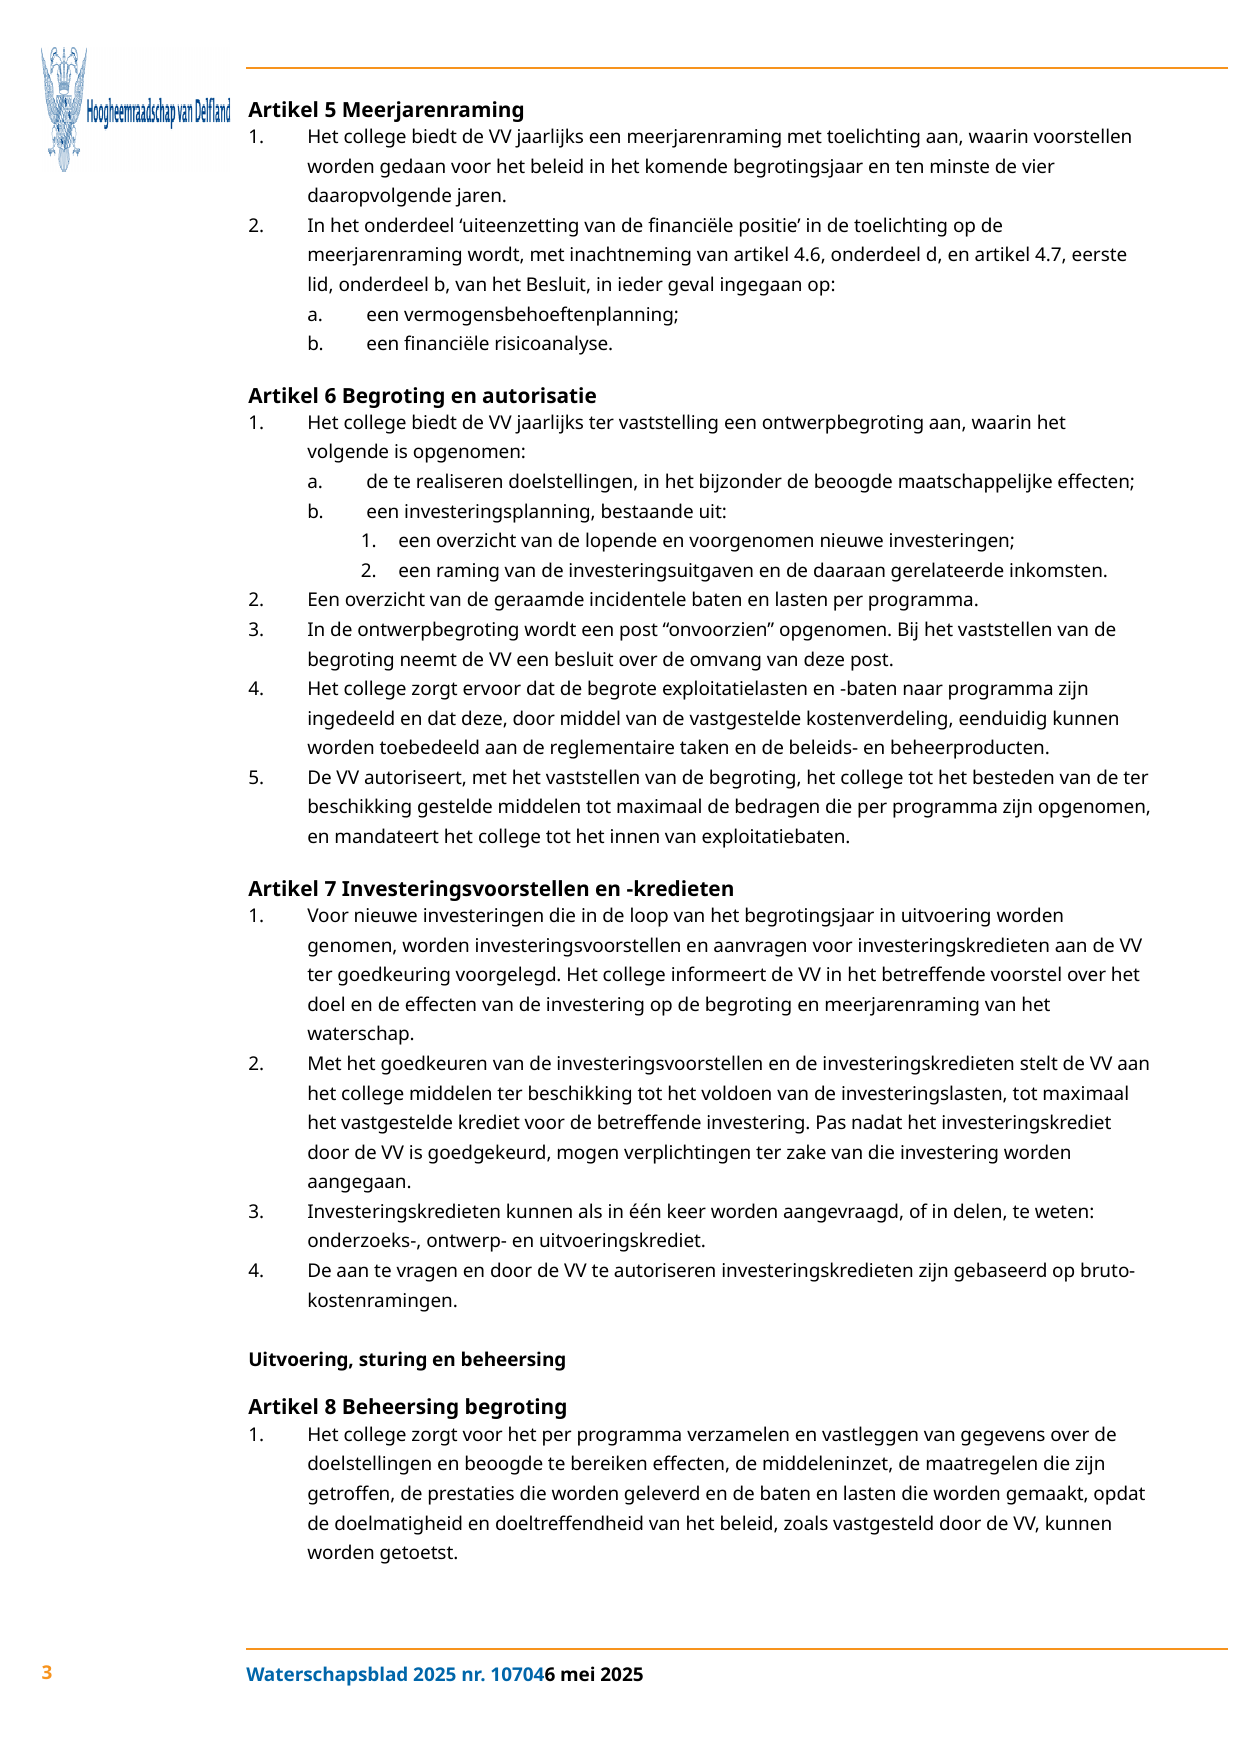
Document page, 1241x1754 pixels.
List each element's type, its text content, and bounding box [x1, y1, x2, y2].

list De VV autoriseert, met het vaststellen van de begroting, het college tot het besteden van de ter beschikking gestelde middelen tot maximaal de bedragen die per programma zijn opgenomen, en mandateert het college tot het innen van exploitatiebaten. [248, 764, 1152, 849]
list De aan te vragen en door de VV te autoriseren investeringskredieten zijn gebaseerd op bruto-kostenramingen. [248, 1257, 1152, 1312]
list In de ontwerpbegroting wordt een post “onvoorzien” opgenomen. Bij het vaststellen van de begroting neemt de VV een besluit over de omvang van deze post. [248, 616, 1152, 672]
list Investeringskredieten kunnen als in één keer worden aangevraagd, of in delen, te weten: onderzoeks-, ontwerp- en uitvoeringskrediet. [248, 1198, 1152, 1253]
text Artikel 8 Beheersing begroting [248, 1392, 1152, 1421]
list een financiële risicoanalyse. [307, 330, 1152, 356]
list een investeringsplanning, bestaande uit: [307, 498, 1152, 524]
text Uitvoering, sturing en beheersing [248, 1346, 1152, 1372]
text Artikel 5 Meerjarenraming [248, 95, 1152, 123]
list de te realiseren doelstellingen, in het bijzonder de beoogde maatschappelijke effecten; [307, 468, 1152, 494]
list Met het goedkeuren van de investeringsvoorstellen en de investeringskredieten stelt de VV aan het college middelen ter beschikking tot het voldoen van de investeringslasten, tot maximaal het vastgestelde krediet voor de betreffende investering. Pas nadat het investeringskrediet door de VV is goedgekeurd, mogen verplichtingen ter zake van die investering worden aangegaan. [248, 1050, 1152, 1194]
list In het onderdeel ‘uiteenzetting van de financiële positie’ in de toelichting op de meerjarenraming wordt, met inachtneming van artikel 4.6, onderdeel d, en artikel 4.7, eerste lid, onderdeel b, van het Besluit, in ieder geval ingegaan op: [248, 212, 1152, 297]
picture [41, 47, 231, 172]
list Het college zorgt voor het per programma verzamelen en vastleggen van gegevens over de doelstellingen en beoogde te bereiken effecten, de middeleninzet, de maatregelen die zijn getroffen, de prestaties die worden geleverd en de baten en lasten die worden gemaakt, opdat de doelmatigheid en doeltreffendheid van het beleid, zoals vastgesteld door de VV, kunnen worden getoetst. [248, 1421, 1152, 1565]
list een vermogensbehoeftenplanning; [307, 301, 1152, 326]
list Het college zorgt ervoor dat de begrote exploitatielasten en -baten naar programma zijn ingedeeld en dat deze, door middel van de vastgestelde kostenverdeling, eenduidig kunnen worden toebedeeld aan de reglementaire taken en de beleids- en beheerproducten. [248, 675, 1152, 760]
list Voor nieuwe investeringen die in de loop van het begrotingsjaar in uitvoering worden genomen, worden investeringsvoorstellen en aanvragen voor investeringskredieten aan de VV ter goedkeuring voorgelegd. Het college informeert de VV in het betreffende voorstel over het doel en de effecten van de investering op de begroting en meerjarenraming van het waterschap. [248, 902, 1152, 1046]
list een overzicht van de lopende en voorgenomen nieuwe investeringen; [361, 527, 1152, 553]
list een raming van de investeringsuitgaven en de daaraan gerelateerde inkomsten. [361, 557, 1152, 583]
list Het college biedt de VV jaarlijks ter vaststelling een ontwerpbegroting aan, waarin het volgende is opgenomen: [248, 409, 1152, 464]
list Een overzicht van de geraamde incidentele baten en lasten per programma. [248, 587, 1152, 612]
text Artikel 6 Begroting en autorisatie [248, 381, 1152, 409]
text Artikel 7 Investeringsvoorstellen en -kredieten [248, 874, 1152, 902]
list Het college biedt de VV jaarlijks een meerjarenraming met toelichting aan, waarin voorstellen worden gedaan voor het beleid in het komende begrotingsjaar en ten minste de vier daaropvolgende jaren. [248, 123, 1152, 208]
